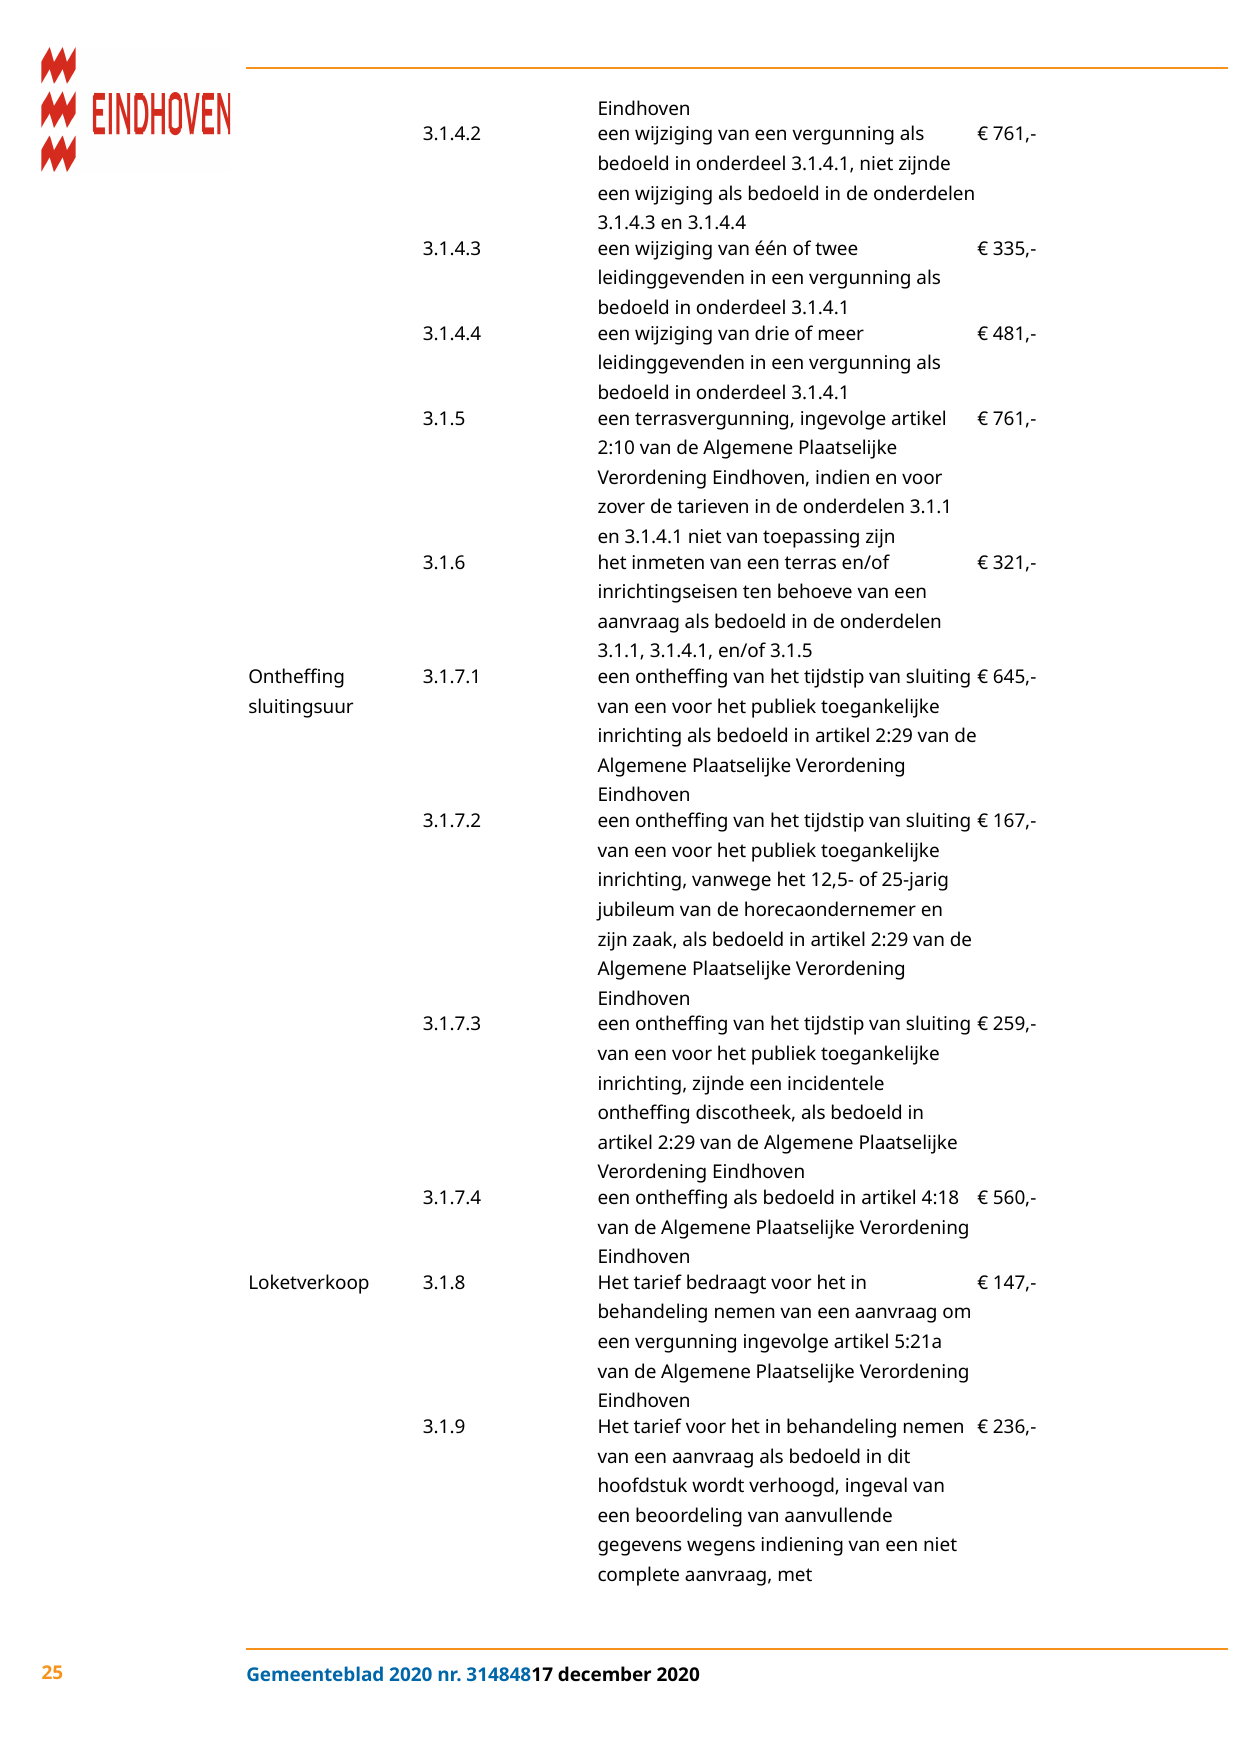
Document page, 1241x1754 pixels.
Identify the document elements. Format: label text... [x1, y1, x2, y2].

table_cell € 560,- [977, 1184, 1152, 1269]
table_cell 3.1.6 [423, 549, 597, 663]
table_cell [248, 1413, 423, 1587]
table_cell € 761,- [977, 121, 1152, 235]
table_cell een ontheffing van het tijdstip van sluiting van een voor het publiek toegankelijke inrichting, zijnde een incidentele ontheffing discotheek, als bedoeld in artikel 2:29 van de Algemene Plaatselijke Verordening Eindhoven [597, 1011, 977, 1184]
table_cell € 147,- [977, 1269, 1152, 1413]
table_cell een wijziging van één of twee leidinggevenden in een vergunning als bedoeld in onderdeel 3.1.4.1 [597, 235, 977, 320]
table_cell 3.1.5 [423, 405, 597, 549]
table_cell [248, 121, 423, 235]
table_cell [248, 95, 423, 121]
table_cell € 321,- [977, 549, 1152, 663]
table_cell een wijziging van een vergunning als bedoeld in onderdeel 3.1.4.1, niet zijnde een wijziging als bedoeld in de onderdelen 3.1.4.3 en 3.1.4.4 [597, 121, 977, 235]
table_cell 3.1.4.3 [423, 235, 597, 320]
table_cell 3.1.4.2 [423, 121, 597, 235]
table_cell 3.1.9 [423, 1413, 597, 1587]
table_cell een wijziging van drie of meer leidinggevenden in een vergunning als bedoeld in onderdeel 3.1.4.1 [597, 320, 977, 405]
table_cell Eindhoven [597, 95, 977, 121]
table_cell € 167,- [977, 808, 1152, 1011]
table_cell Het tarief bedraagt voor het in behandeling nemen van een aanvraag om een vergunning ingevolge artikel 5:21a van de Algemene Plaatselijke Verordening Eindhoven [597, 1269, 977, 1413]
table_cell een terrasvergunning, ingevolge artikel 2:10 van de Algemene Plaatselijke Verordening Eindhoven, indien en voor zover de tarieven in de onderdelen 3.1.1 en 3.1.4.1 niet van toepassing zijn [597, 405, 977, 549]
table_cell 3.1.7.3 [423, 1011, 597, 1184]
table_cell € 236,- [977, 1413, 1152, 1587]
table_cell € 335,- [977, 235, 1152, 320]
table_cell [248, 1184, 423, 1269]
table_cell een ontheffing van het tijdstip van sluiting van een voor het publiek toegankelijke inrichting, vanwege het 12,5- of 25-jarig jubileum van de horecaondernemer en zijn zaak, als bedoeld in artikel 2:29 van de Algemene Plaatselijke Verordening Eindhoven [597, 808, 977, 1011]
table_cell [248, 320, 423, 405]
table_cell een ontheffing van het tijdstip van sluiting van een voor het publiek toegankelijke inrichting als bedoeld in artikel 2:29 van de Algemene Plaatselijke Verordening Eindhoven [597, 663, 977, 807]
table_cell Ontheffing sluitingsuur [248, 663, 423, 807]
table_cell Loketverkoop [248, 1269, 423, 1413]
table_cell een ontheffing als bedoeld in artikel 4:18 van de Algemene Plaatselijke Verordening Eindhoven [597, 1184, 977, 1269]
table_cell het inmeten van een terras en/of inrichtingseisen ten behoeve van een aanvraag als bedoeld in de onderdelen 3.1.1, 3.1.4.1, en/of 3.1.5 [597, 549, 977, 663]
table_cell [248, 808, 423, 1011]
table_cell [423, 95, 597, 121]
table_cell Het tarief voor het in behandeling nemen van een aanvraag als bedoeld in dit hoofdstuk wordt verhoogd, ingeval van een beoordeling van aanvullende gegevens wegens indiening van een niet complete aanvraag, met [597, 1413, 977, 1587]
table_cell 3.1.7.2 [423, 808, 597, 1011]
table_cell 3.1.8 [423, 1269, 597, 1413]
table_cell € 481,- [977, 320, 1152, 405]
picture [41, 47, 231, 172]
table_cell € 645,- [977, 663, 1152, 807]
table_cell [248, 235, 423, 320]
table_cell € 761,- [977, 405, 1152, 549]
table_cell [248, 405, 423, 549]
table_cell [248, 1011, 423, 1184]
table_cell € 259,- [977, 1011, 1152, 1184]
table_cell 3.1.7.1 [423, 663, 597, 807]
table_cell 3.1.4.4 [423, 320, 597, 405]
table_cell [977, 95, 1152, 121]
table_cell 3.1.7.4 [423, 1184, 597, 1269]
table_cell [248, 549, 423, 663]
